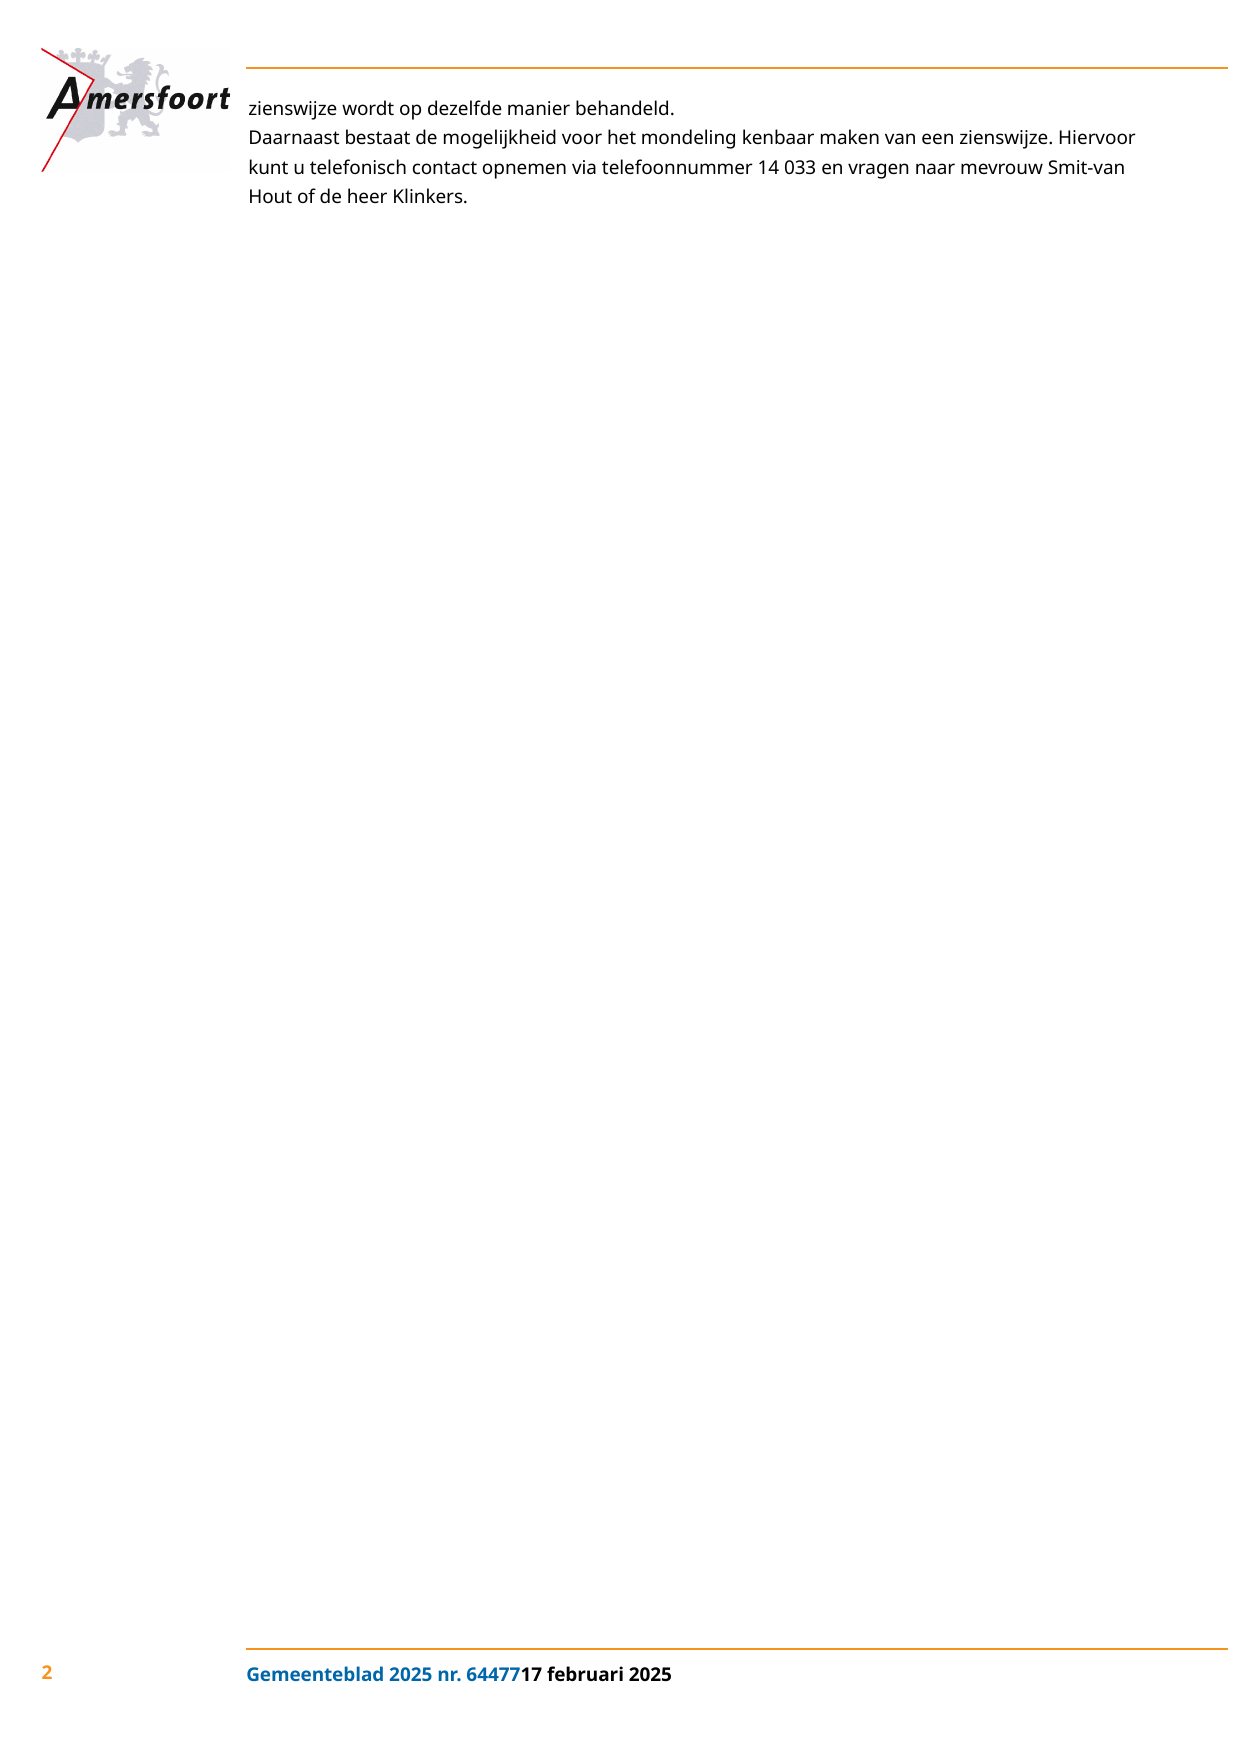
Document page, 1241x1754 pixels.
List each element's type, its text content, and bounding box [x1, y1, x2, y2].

text zienswijze wordt op dezelfde manier behandeld. [248, 95, 1152, 121]
picture [41, 47, 231, 172]
text Daarnaast bestaat de mogelijkheid voor het mondeling kenbaar maken van een zienswijze. Hiervoor kunt u telefonisch contact opnemen via telefoonnummer 14 033 en vragen naar mevrouw Smit-van Hout of de heer Klinkers. [248, 124, 1152, 209]
